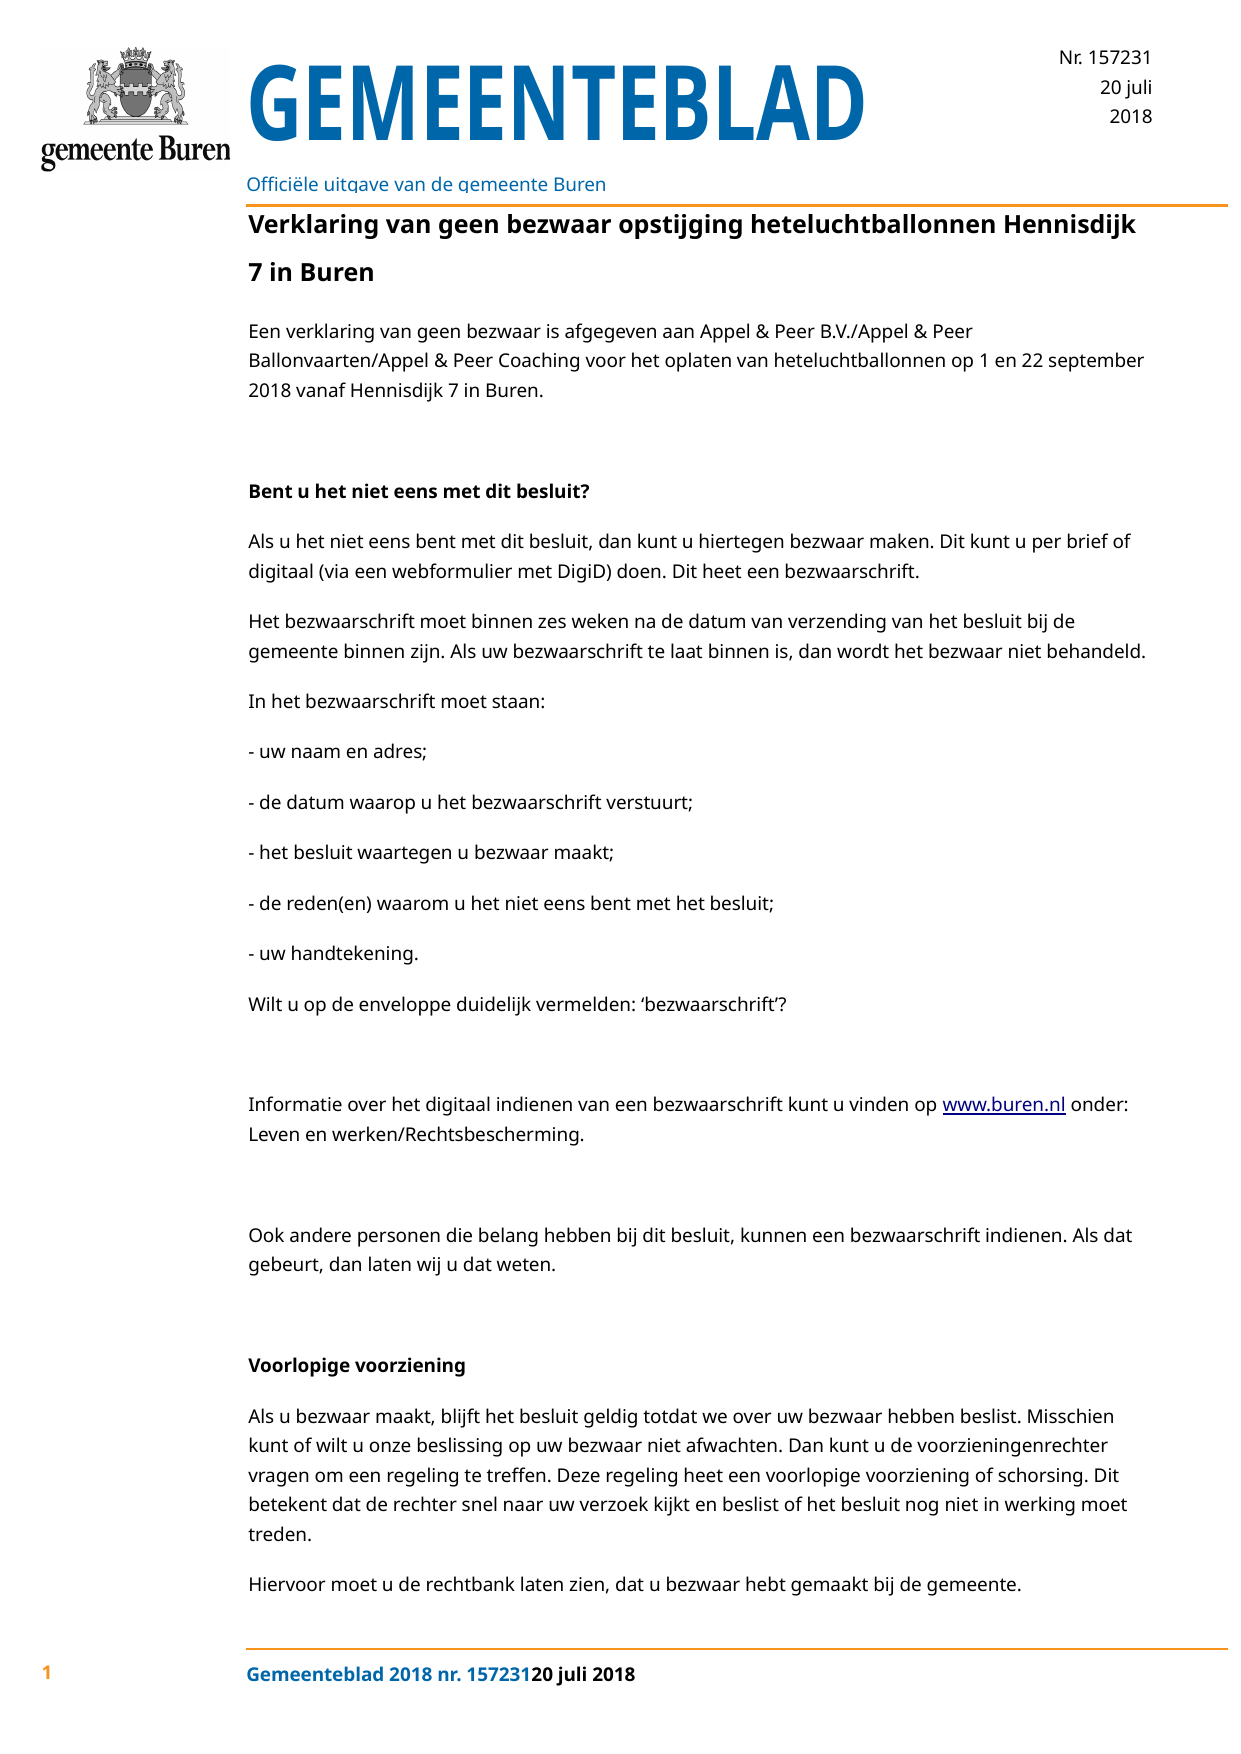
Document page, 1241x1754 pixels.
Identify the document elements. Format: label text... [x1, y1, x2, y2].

text Als u bezwaar maakt, blijft het besluit geldig totdat we over uw bezwaar hebben beslist. Misschien kunt of wilt u onze beslissing op uw bezwaar niet afwachten. Dan kunt u de voorzieningenrechter vragen om een regeling te treffen. Deze regeling heet een voorlopige voorziening of schorsing. Dit betekent dat de rechter snel naar uw verzoek kijkt en beslist of het besluit nog niet in werking moet treden. [248, 1403, 1152, 1547]
text Voorlopige voorziening [248, 1352, 1152, 1378]
text - de datum waarop u het bezwaarschrift verstuurt; [248, 789, 1152, 815]
text - uw handtekening. [248, 940, 1152, 966]
text Informatie over het digitaal indienen van een bezwaarschrift kunt u vinden op www.buren.nl onder: Leven en werken/Rechtsbescherming. [248, 1092, 1152, 1147]
text Ook andere personen die belang hebben bij dit besluit, kunnen een bezwaarschrift indienen. Als dat gebeurt, dan laten wij u dat weten. [248, 1222, 1152, 1277]
text Bent u het niet eens met dit besluit? [248, 478, 1152, 504]
text - het besluit waartegen u bezwaar maakt; [248, 839, 1152, 865]
text Het bezwaarschrift moet binnen zes weken na de datum van verzending van het besluit bij de gemeente binnen zijn. Als uw bezwaarschrift te laat binnen is, dan wordt het bezwaar niet behandeld. [248, 608, 1152, 664]
text - uw naam en adres; [248, 739, 1152, 764]
text - de reden(en) waarom u het niet eens bent met het besluit; [248, 890, 1152, 916]
text Hiervoor moet u de rechtbank laten zien, dat u bezwaar hebt gemaakt bij de gemeente. [248, 1572, 1152, 1597]
text Verklaring van geen bezwaar opstijging heteluchtballonnen Hennisdijk 7 in Buren [248, 207, 1152, 288]
text Wilt u op de enveloppe duidelijk vermelden: ‘bezwaarschrift’? [248, 991, 1152, 1017]
picture [41, 47, 231, 172]
text Als u het niet eens bent met dit besluit, dan kunt u hiertegen bezwaar maken. Dit kunt u per brief of digitaal (via een webformulier met DigiD) doen. Dit heet een bezwaarschrift. [248, 528, 1152, 584]
text In het bezwaarschrift moet staan: [248, 688, 1152, 714]
text Een verklaring van geen bezwaar is afgegeven aan Appel & Peer B.V./Appel & Peer Ballonvaarten/Appel & Peer Coaching voor het oplaten van heteluchtballonnen op 1 en 22 september 2018 vanaf Hennisdijk 7 in Buren. [248, 318, 1152, 403]
